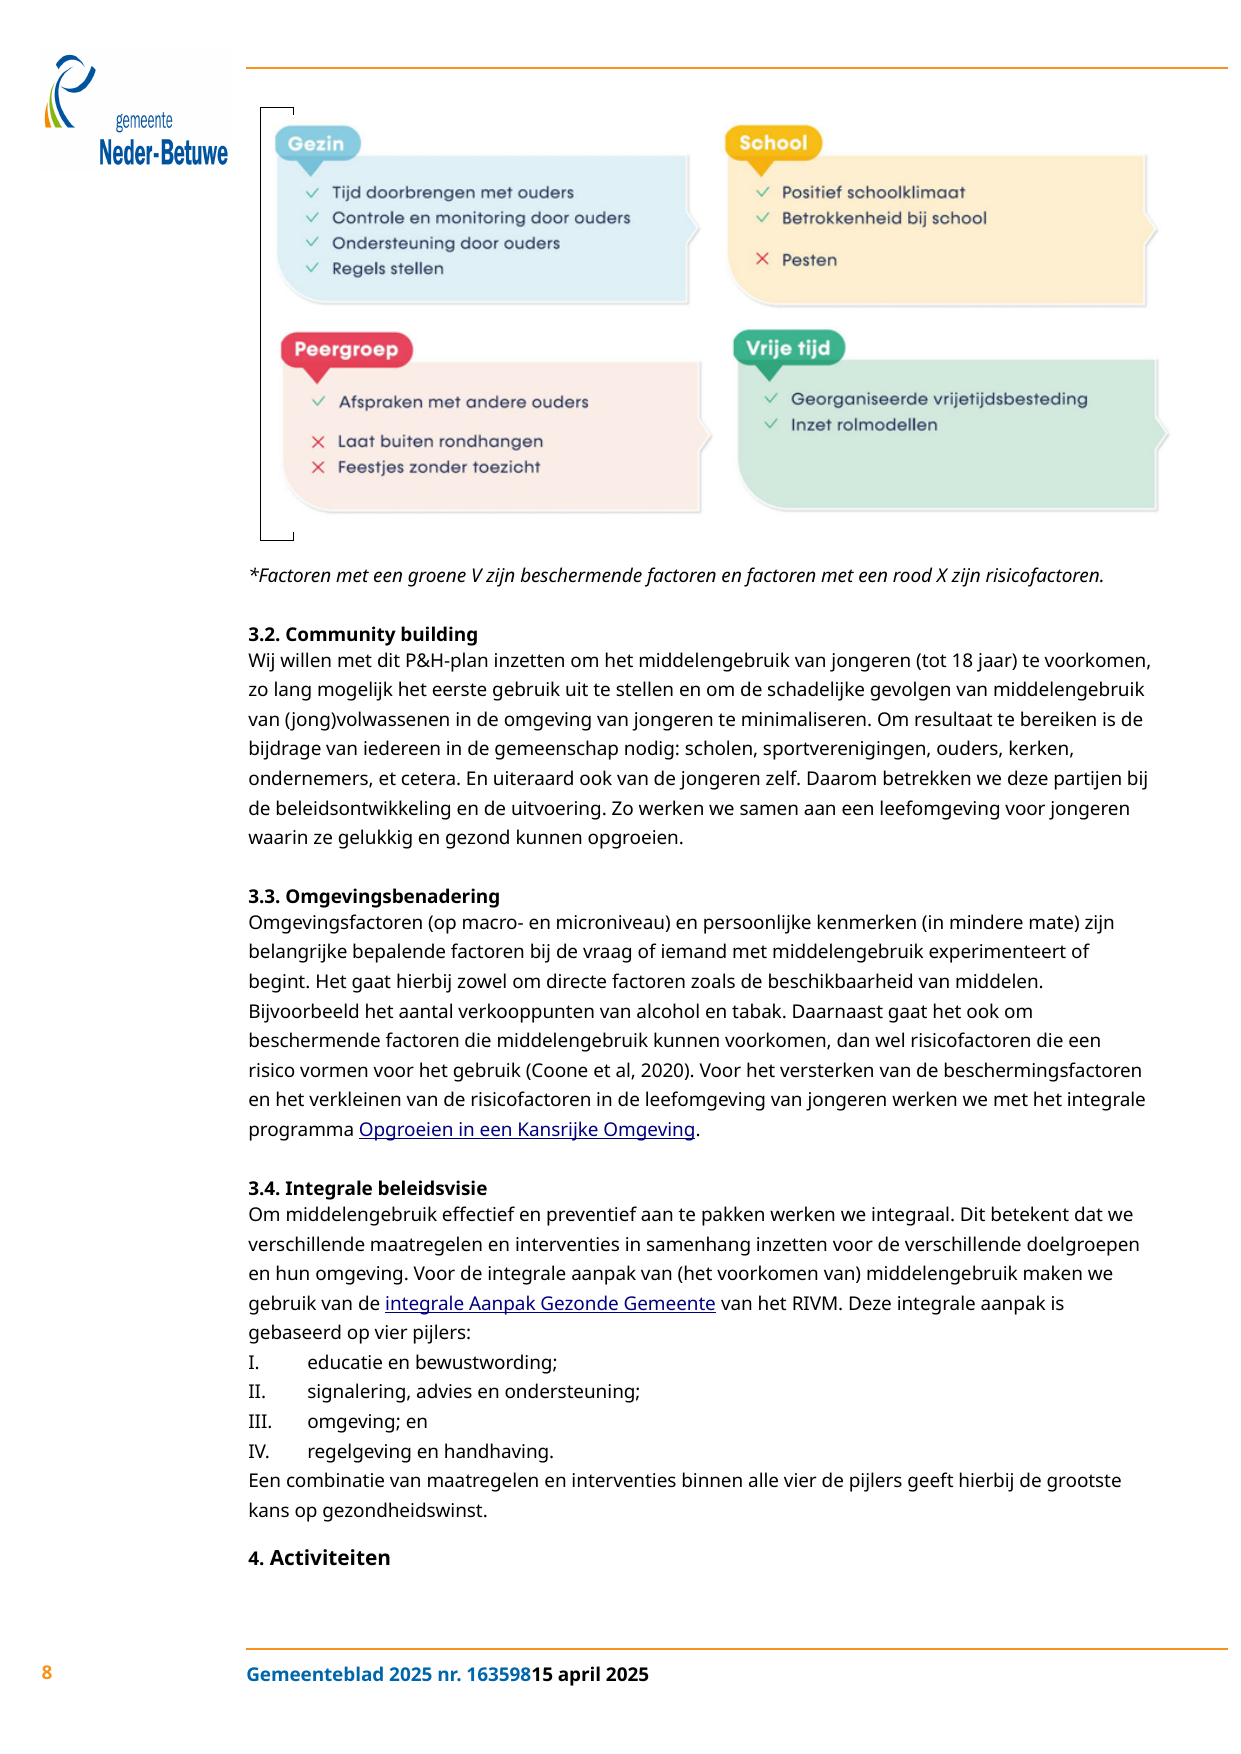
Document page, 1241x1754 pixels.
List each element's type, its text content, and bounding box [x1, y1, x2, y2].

text 3.2. Community building [248, 621, 1152, 647]
list signalering, advies en ondersteuning; [248, 1379, 1152, 1404]
list educatie en bewustwording; [248, 1349, 1152, 1375]
list regelgeving en handhaving. [248, 1438, 1152, 1463]
text Om middelengebruik effectief en preventief aan te pakken werken we integraal. Dit betekent dat we verschillende maatregelen en interventies in samenhang inzetten voor de verschillende doelgroepen en hun omgeving. Voor de integrale aanpak van (het voorkomen van) middelengebruik maken we gebruik van de integrale Aanpak Gezonde Gemeente van het RIVM. Deze integrale aanpak is gebaseerd op vier pijlers: [248, 1201, 1152, 1345]
text 3.3. Omgevingsbenadering [248, 883, 1152, 909]
text 3.4. Integrale beleidsvisie [248, 1175, 1152, 1201]
picture [41, 47, 231, 172]
picture [268, 115, 1173, 532]
text Wij willen met dit P&H-plan inzetten om het middelengebruik van jongeren (tot 18 jaar) te voorkomen, zo lang mogelijk het eerste gebruik uit te stellen en om de schadelijke gevolgen van middelengebruik van (jong)volwassenen in de omgeving van jongeren te minimaliseren. Om resultaat te bereiken is de bijdrage van iedereen in de gemeenschap nodig: scholen, sportverenigingen, ouders, kerken, ondernemers, et cetera. En uiteraard ook van de jongeren zelf. Daarom betrekken we deze partijen bij de beleidsontwikkeling en de uitvoering. Zo werken we samen aan een leefomgeving voor jongeren waarin ze gelukkig en gezond kunnen opgroeien. [248, 647, 1152, 850]
list omgeving; en [248, 1408, 1152, 1434]
text *Factoren met een groene V zijn beschermende factoren en factoren met een rood X zijn risicofactoren. [248, 562, 1152, 588]
text Een combinatie van maatregelen en interventies binnen alle vier de pijlers geeft hierbij de grootste kans op gezondheidswinst. [248, 1467, 1152, 1523]
text Omgevingsfactoren (op macro- en microniveau) en persoonlijke kenmerken (in mindere mate) zijn belangrijke bepalende factoren bij de vraag of iemand met middelengebruik experimenteert of begint. Het gaat hierbij zowel om directe factoren zoals de beschikbaarheid van middelen. Bijvoorbeeld het aantal verkooppunten van alcohol en tabak. Daarnaast gaat het ook om beschermende factoren die middelengebruik kunnen voorkomen, dan wel risicofactoren die een risico vormen voor het gebruik (Coone et al, 2020). Voor het versterken van de beschermingsfactoren en het verkleinen van de risicofactoren in de leefomgeving van jongeren werken we met het integrale programma Opgroeien in een Kansrijke Omgeving. [248, 909, 1152, 1142]
text 4. Activiteiten [248, 1543, 1152, 1571]
